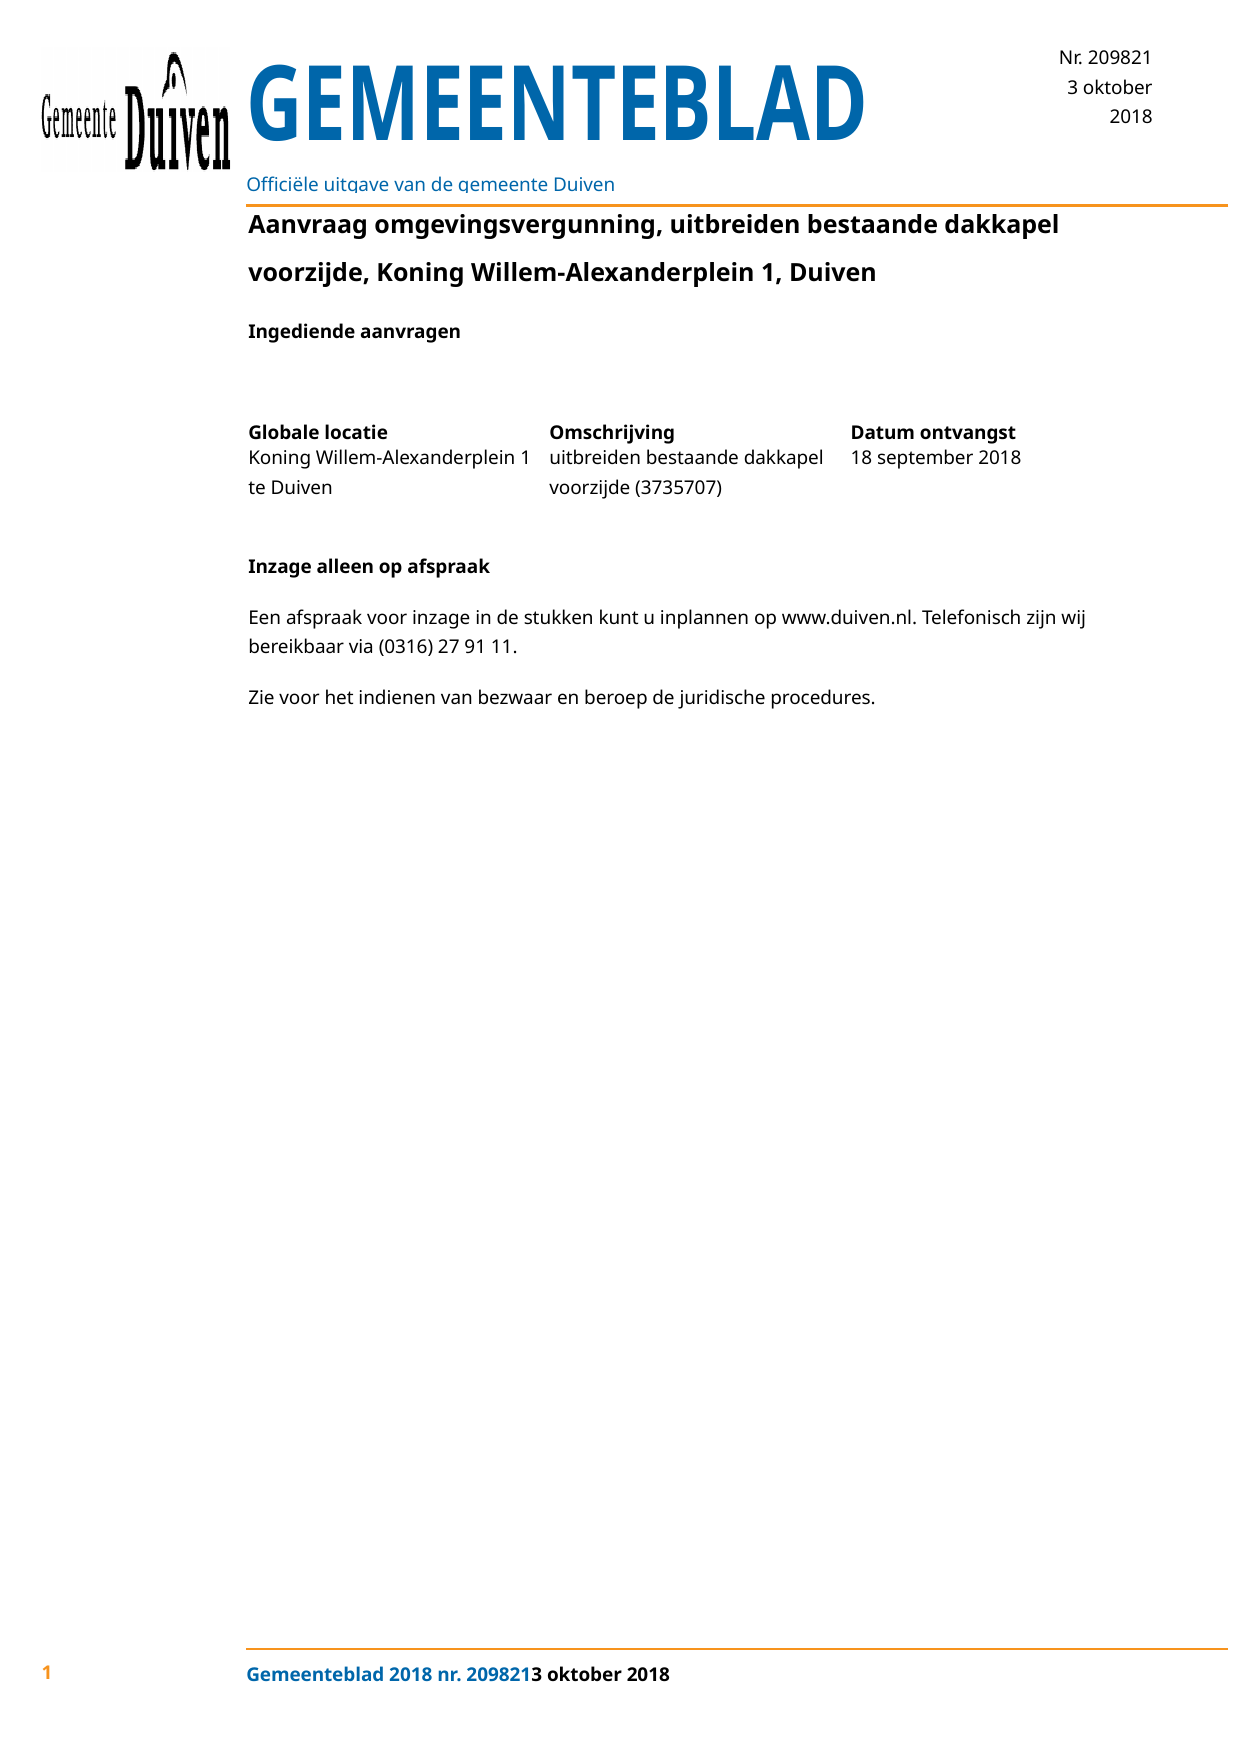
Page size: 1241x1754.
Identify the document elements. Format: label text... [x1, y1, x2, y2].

table_cell Koning Willem-Alexanderplein 1 te Duiven [248, 445, 549, 500]
text Aanvraag omgevingsvergunning, uitbreiden bestaande dakkapel voorzijde, Koning Willem-Alexanderplein 1, Duiven [248, 207, 1152, 288]
table_cell 18 september 2018 [850, 445, 1152, 500]
text Een afspraak voor inzage in de stukken kunt u inplannen op www.duiven.nl. Telefonisch zijn wij bereikbaar via (0316) 27 91 11. [248, 604, 1152, 659]
table_header Omschrijving [549, 419, 850, 444]
text Ingediende aanvragen [248, 318, 1152, 344]
table_header Datum ontvangst [850, 419, 1152, 444]
table_cell uitbreiden bestaande dakkapel voorzijde (3735707) [549, 445, 850, 500]
text Inzage alleen op afspraak [248, 553, 1152, 579]
table_header Globale locatie [248, 419, 549, 444]
text Zie voor het indienen van bezwaar en beroep de juridische procedures. [248, 684, 1152, 710]
picture [41, 47, 231, 172]
